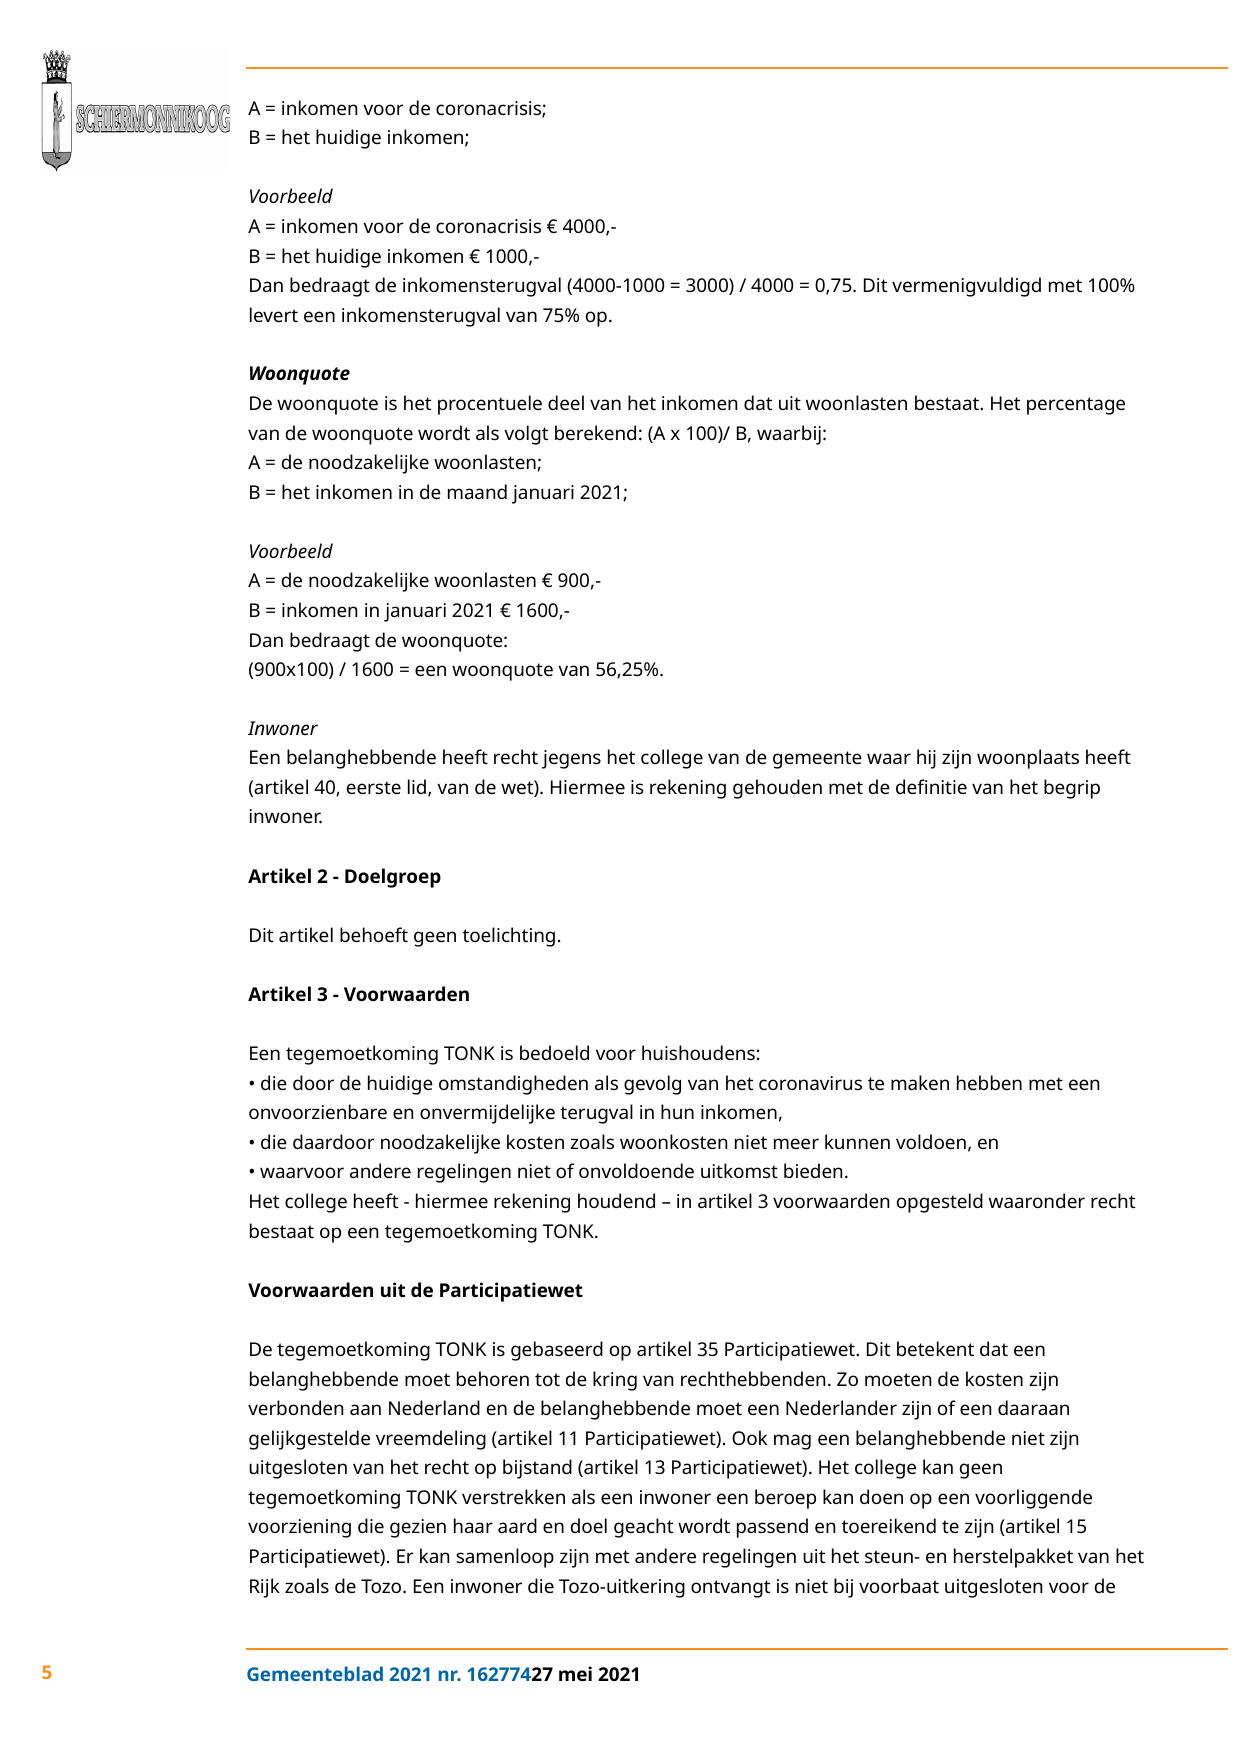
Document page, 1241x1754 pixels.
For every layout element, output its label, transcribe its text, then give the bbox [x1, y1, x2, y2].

text Een belanghebbende heeft recht jegens het college van de gemeente waar hij zijn woonplaats heeft (artikel 40, eerste lid, van de wet). Hiermee is rekening gehouden met de definitie van het begrip inwoner. [248, 744, 1152, 829]
text Dit artikel behoeft geen toelichting. [248, 922, 1152, 948]
text De woonquote is het procentuele deel van het inkomen dat uit woonlasten bestaat. Het percentage van de woonquote wordt als volgt berekend: (A x 100)/ B, waarbij: [248, 390, 1152, 445]
text Inwoner [248, 715, 1152, 741]
text Woonquote [248, 361, 1152, 386]
table_header Voorbeeld A = inkomen voor de coronacrisis € 4000,- B = het huidige inkomen € 1000,- Dan bedraagt de inkomensterugval (4000-1000 = 3000) / 4000 = 0,75. Dit vermenigvuldigd met 100% levert een inkomensterugval van 75% op. [248, 184, 1152, 328]
text Voorwaarden uit de Participatiewet [248, 1277, 1152, 1303]
text De tegemoetkoming TONK is gebaseerd op artikel 35 Participatiewet. Dit betekent dat een belanghebbende moet behoren tot de kring van rechthebbenden. Zo moeten de kosten zijn verbonden aan Nederland en de belanghebbende moet een Nederlander zijn of een daaraan gelijkgestelde vreemdeling (artikel 11 Participatiewet). Ook mag een belanghebbende niet zijn uitgesloten van het recht op bijstand (artikel 13 Participatiewet). Het college kan geen tegemoetkoming TONK verstrekken als een inwoner een beroep kan doen op een voorliggende voorziening die gezien haar aard en doel geacht wordt passend en toereikend te zijn (artikel 15 Participatiewet). Er kan samenloop zijn met andere regelingen uit het steun- en herstelpakket van het Rijk zoals de Tozo. Een inwoner die Tozo-uitkering ontvangt is niet bij voorbaat uitgesloten voor de [248, 1336, 1152, 1599]
text A = inkomen voor de coronacrisis; [248, 95, 1152, 121]
text • die daardoor noodzakelijke kosten zoals woonkosten niet meer kunnen voldoen, en [248, 1129, 1152, 1155]
text A = de noodzakelijke woonlasten; [248, 449, 1152, 475]
text B = het inkomen in de maand januari 2021; [248, 479, 1152, 504]
text Artikel 2 - Doelgroep [248, 863, 1152, 889]
text Artikel 3 - Voorwaarden [248, 981, 1152, 1007]
text Het college heeft - hiermee rekening houdend – in artikel 3 voorwaarden opgesteld waaronder recht bestaat op een tegemoetkoming TONK. [248, 1188, 1152, 1244]
text B = het huidige inkomen; [248, 124, 1152, 150]
table_header Voorbeeld A = de noodzakelijke woonlasten € 900,- B = inkomen in januari 2021 € 1600,- Dan bedraagt de woonquote: (900x100) / 1600 = een woonquote van 56,25%. [248, 538, 1152, 682]
text Een tegemoetkoming TONK is bedoeld voor huishoudens: [248, 1040, 1152, 1066]
text • die door de huidige omstandigheden als gevolg van het coronavirus te maken hebben met een onvoorzienbare en onvermijdelijke terugval in hun inkomen, [248, 1070, 1152, 1125]
text • waarvoor andere regelingen niet of onvoldoende uitkomst bieden. [248, 1159, 1152, 1184]
picture [41, 47, 231, 172]
